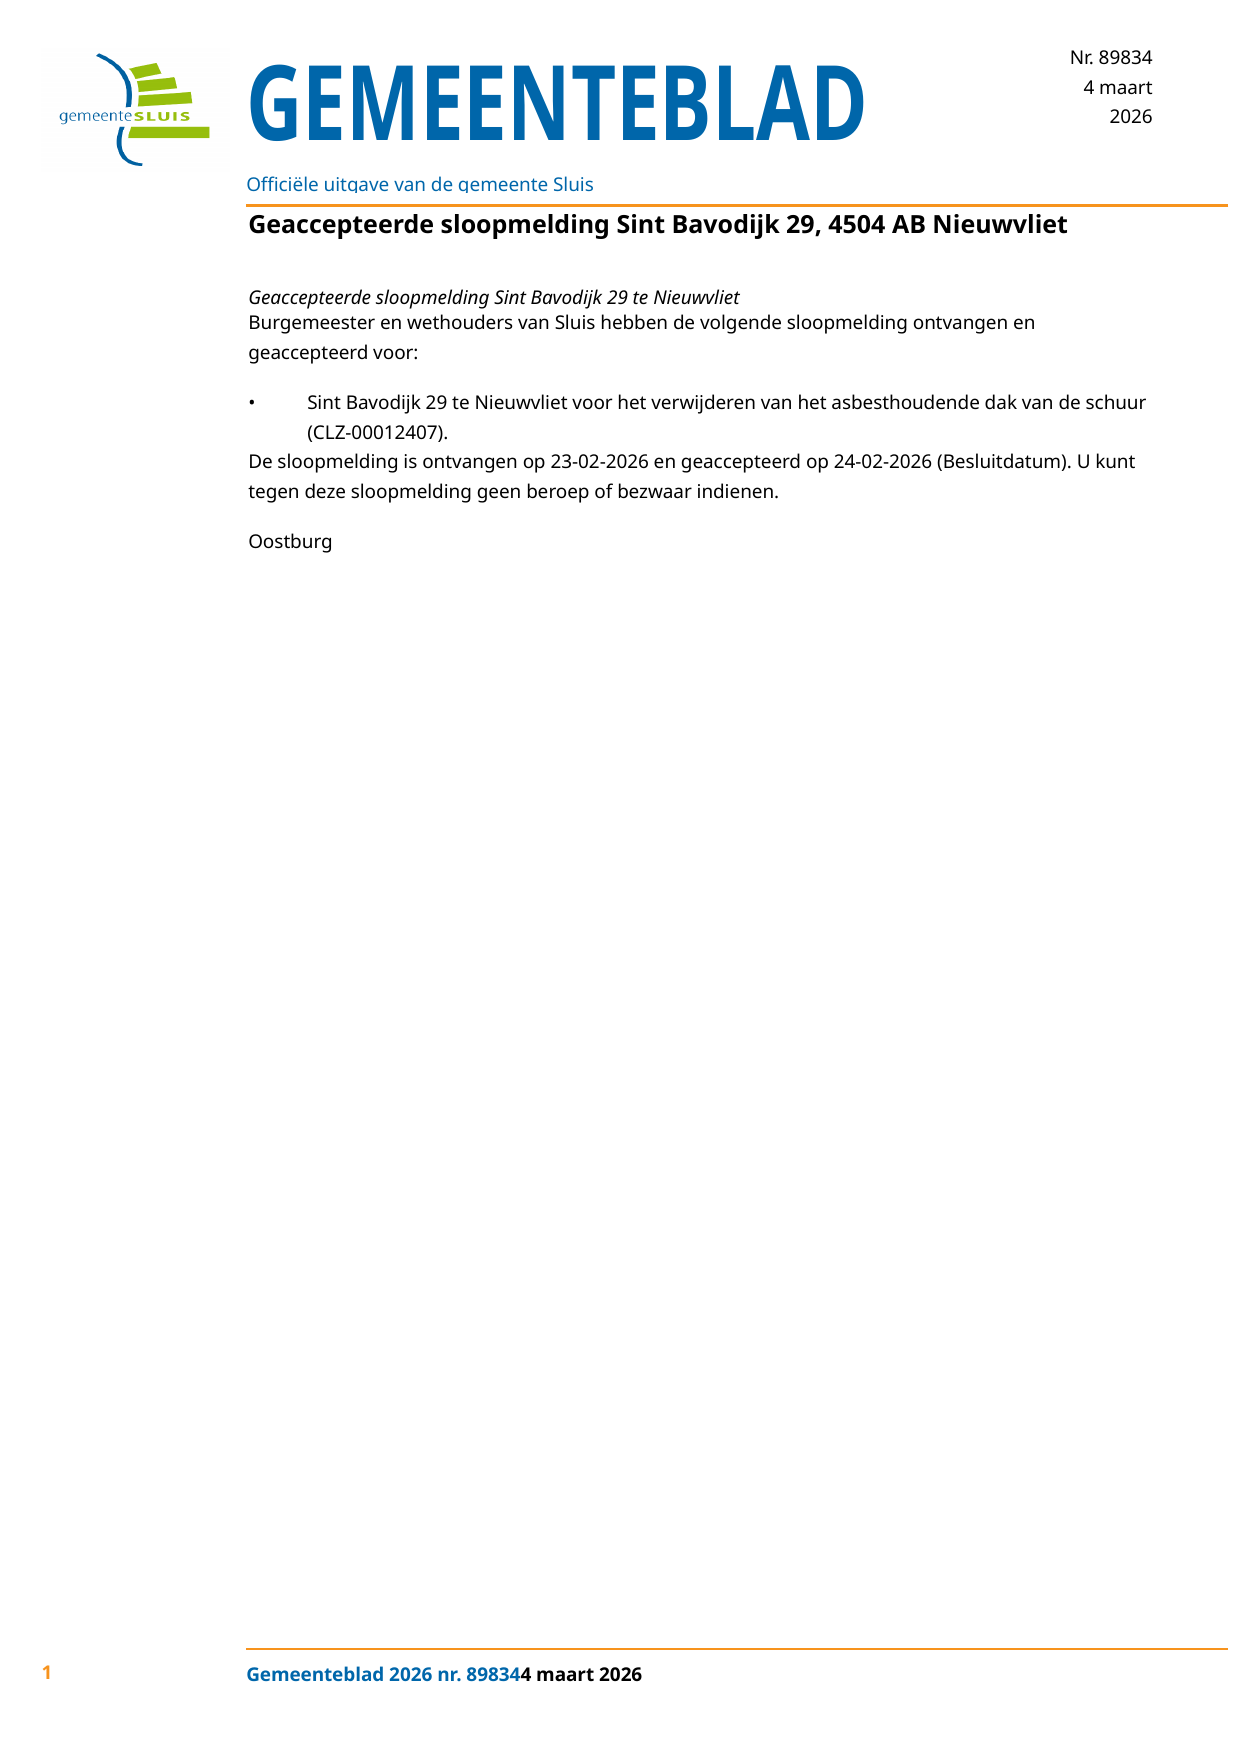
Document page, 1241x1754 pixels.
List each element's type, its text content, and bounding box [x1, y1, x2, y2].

text De sloopmelding is ontvangen op 23-02-2026 en geaccepteerd op 24-02-2026 (Besluitdatum). U kunt tegen deze sloopmelding geen beroep of bezwaar indienen. [248, 449, 1152, 504]
text Oostburg [248, 529, 1152, 554]
text Geaccepteerde sloopmelding Sint Bavodijk 29, 4504 AB Nieuwvliet [248, 207, 1152, 241]
list Sint Bavodijk 29 te Nieuwvliet voor het verwijderen van het asbesthoudende dak van de schuur (CLZ-00012407). [248, 389, 1152, 445]
text Burgemeester en wethouders van Sluis hebben de volgende sloopmelding ontvangen en geaccepteerd voor: [248, 309, 1152, 365]
picture [41, 47, 231, 172]
text Geaccepteerde sloopmelding Sint Bavodijk 29 te Nieuwvliet [248, 284, 1152, 309]
